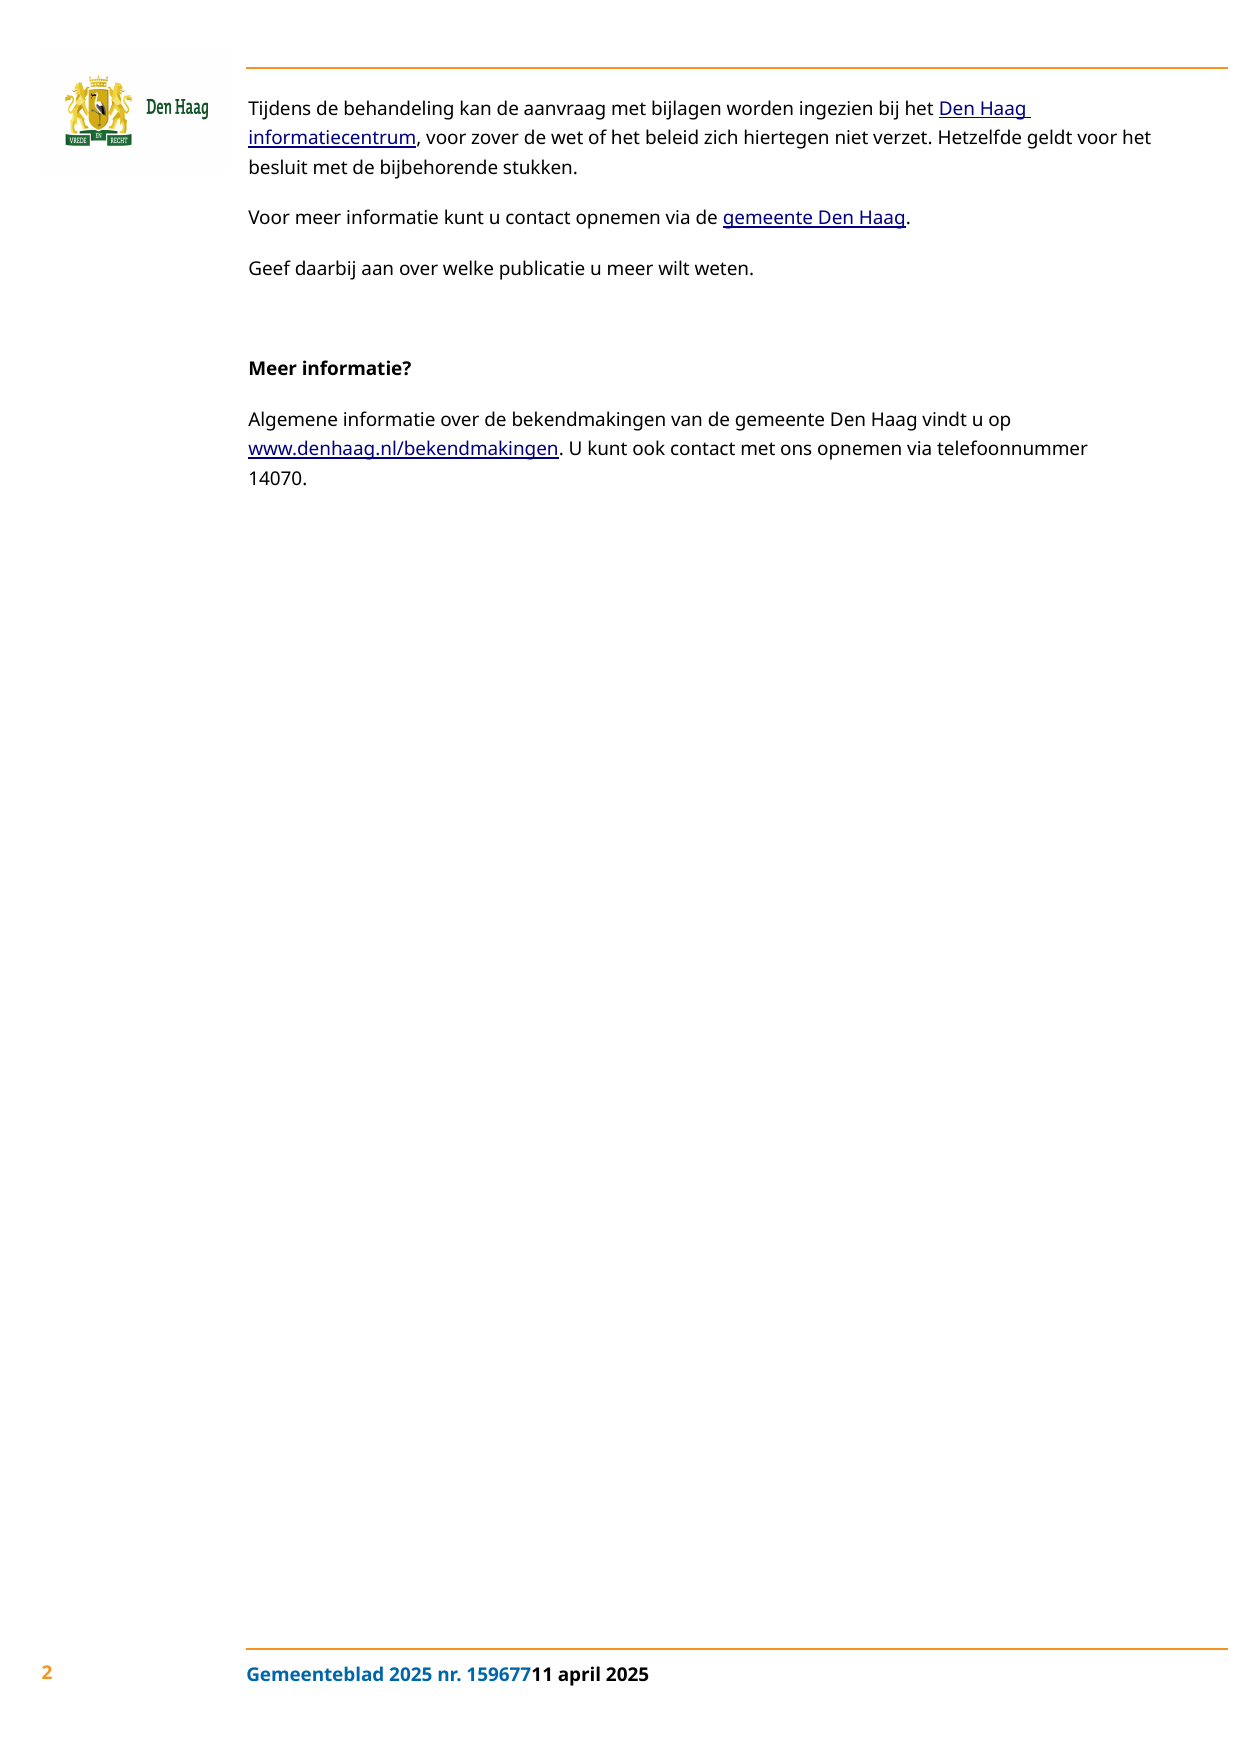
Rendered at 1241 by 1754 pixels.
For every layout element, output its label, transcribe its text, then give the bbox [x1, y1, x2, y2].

picture [41, 47, 231, 172]
text Algemene informatie over de bekendmakingen van de gemeente Den Haag vindt u op www.denhaag.nl/bekendmakingen. U kunt ook contact met ons opnemen via telefoonnummer 14070. [248, 406, 1152, 491]
text Tijdens de behandeling kan de aanvraag met bijlagen worden ingezien bij het Den Haag informatiecentrum, voor zover de wet of het beleid zich hiertegen niet verzet. Hetzelfde geldt voor het besluit met de bijbehorende stukken. [248, 95, 1152, 180]
text Meer informatie? [248, 356, 1152, 381]
text Geef daarbij aan over welke publicatie u meer wilt weten. [248, 255, 1152, 281]
text Voor meer informatie kunt u contact opnemen via de gemeente Den Haag. [248, 204, 1152, 230]
